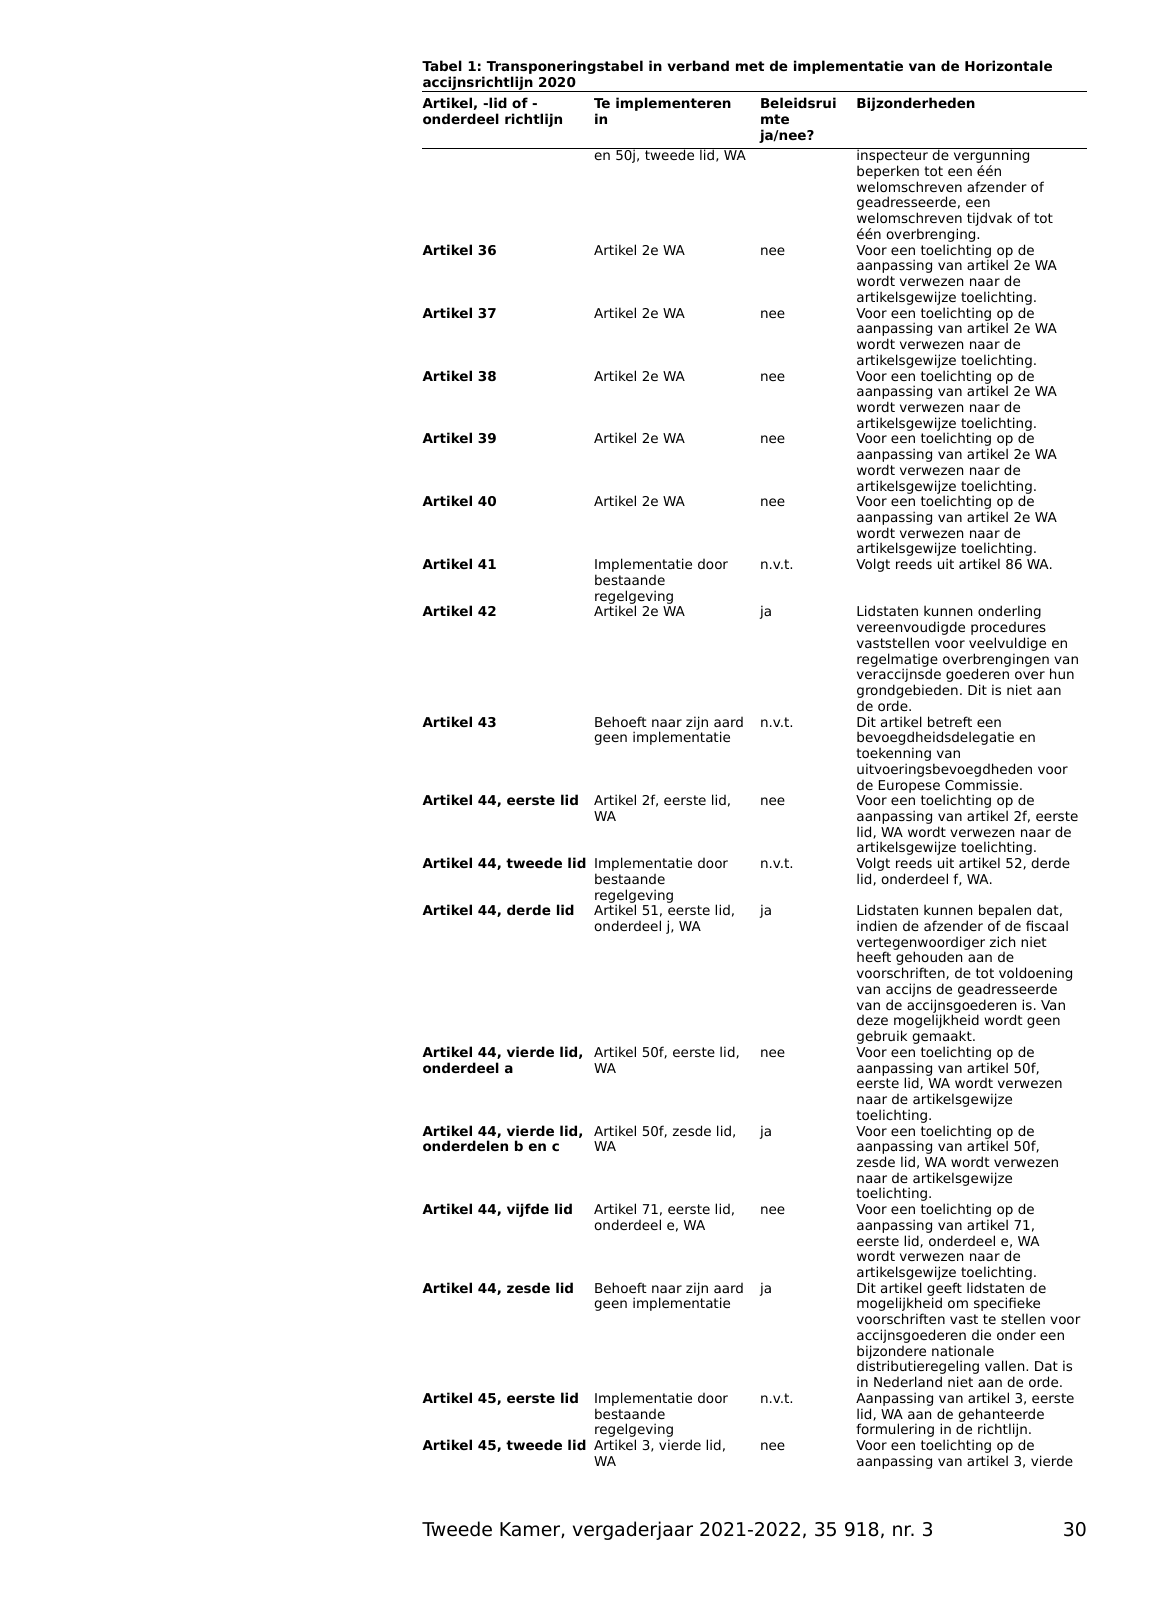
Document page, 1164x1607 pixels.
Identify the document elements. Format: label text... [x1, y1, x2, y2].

table_cell Artikel 44, vijfde lid [422, 1202, 588, 1281]
table_cell nee [754, 1045, 850, 1123]
table_cell Artikel 2e WA [588, 243, 754, 305]
table_cell Artikel 44, zesde lid [422, 1281, 588, 1391]
table_cell Artikel, -lid of -onderdeel richtlijn [422, 92, 588, 148]
table_cell Artikel 2e WA [588, 604, 754, 714]
table_cell Volgt reeds uit artikel 86 WA. [850, 557, 1087, 604]
table_cell nee [754, 305, 850, 368]
table_cell Te implementeren in [588, 92, 754, 148]
table_cell Artikel 50f, eerste lid, WA [588, 1045, 754, 1123]
table_cell Artikel 37 [422, 305, 588, 368]
table_cell Implementatie door bestaande regelgeving [588, 1391, 754, 1438]
table_cell Voor een toelichting op de aanpassing van artikel 2e WA wordt verwezen naar de artikelsgewijze toelichting. [850, 243, 1087, 305]
table_cell Artikel 38 [422, 368, 588, 431]
table_cell Voor een toelichting op de aanpassing van artikel 3, vierde [850, 1438, 1087, 1469]
table_cell n.v.t. [754, 714, 850, 793]
table_cell ja [754, 903, 850, 1045]
table_cell Artikel 44, vierde lid, onderdeel a [422, 1045, 588, 1123]
table_cell Artikel 50f, zesde lid, WA [588, 1123, 754, 1202]
table_cell Voor een toelichting op de aanpassing van artikel 2e WA wordt verwezen naar de artikelsgewijze toelichting. [850, 305, 1087, 368]
table_cell Artikel 45, eerste lid [422, 1391, 588, 1438]
table_cell nee [754, 494, 850, 557]
table_cell Lidstaten kunnen bepalen dat, indien de afzender of de fiscaal vertegenwoordiger zich niet heeft gehouden aan de voorschriften, de tot voldoening van accijns de geadresseerde van de accijnsgoederen is. Van deze mogelijkheid wordt geen gebruik gemaakt. [850, 903, 1087, 1045]
table_cell Artikel 40 [422, 494, 588, 557]
table_cell Artikel 71, eerste lid, onderdeel e, WA [588, 1202, 754, 1281]
table_cell Voor een toelichting op de aanpassing van artikel 2e WA wordt verwezen naar de artikelsgewijze toelichting. [850, 368, 1087, 431]
table_cell Implementatie door bestaande regelgeving [588, 557, 754, 604]
table_cell en 50j, tweede lid, WA [588, 149, 754, 242]
table_cell Voor een toelichting op de aanpassing van artikel 2e WA wordt verwezen naar de artikelsgewijze toelichting. [850, 431, 1087, 494]
table_cell n.v.t. [754, 557, 850, 604]
table_cell [422, 149, 588, 242]
table_cell Artikel 41 [422, 557, 588, 604]
table_cell Dit artikel betreft een bevoegdheidsdelegatie en toekenning van uitvoeringsbevoegdheden voor de Europese Commissie. [850, 714, 1087, 793]
table_cell [754, 149, 850, 242]
table_cell inspecteur de vergunning beperken tot een één welomschreven afzender of geadresseerde, een welomschreven tijdvak of tot één overbrenging. [850, 149, 1087, 242]
table_cell Behoeft naar zijn aard geen implementatie [588, 714, 754, 793]
table_cell n.v.t. [754, 856, 850, 903]
table_cell ja [754, 604, 850, 714]
table_cell Artikel 2e WA [588, 494, 754, 557]
table_cell Artikel 44, derde lid [422, 903, 588, 1045]
table_cell Dit artikel geeft lidstaten de mogelijkheid om specifieke voorschriften vast te stellen voor accijnsgoederen die onder een bijzondere nationale distributieregeling vallen. Dat is in Nederland niet aan de orde. [850, 1281, 1087, 1391]
table_cell Beleidsruimte ja/nee? [754, 92, 850, 148]
table_cell Artikel 2e WA [588, 431, 754, 494]
table_cell Artikel 44, tweede lid [422, 856, 588, 903]
table_cell Volgt reeds uit artikel 52, derde lid, onderdeel f, WA. [850, 856, 1087, 903]
table_cell nee [754, 368, 850, 431]
table_cell Artikel 2e WA [588, 368, 754, 431]
table_cell ja [754, 1123, 850, 1202]
table_cell Implementatie door bestaande regelgeving [588, 856, 754, 903]
table_cell Behoeft naar zijn aard geen implementatie [588, 1281, 754, 1391]
table_cell Voor een toelichting op de aanpassing van artikel 50f, zesde lid, WA wordt verwezen naar de artikelsgewijze toelichting. [850, 1123, 1087, 1202]
table_cell Artikel 45, tweede lid [422, 1438, 588, 1469]
table_cell Artikel 2f, eerste lid, WA [588, 793, 754, 856]
table_cell Lidstaten kunnen onderling vereenvoudigde procedures vaststellen voor veelvuldige en regelmatige overbrengingen van veraccijnsde goederen over hun grondgebieden. Dit is niet aan de orde. [850, 604, 1087, 714]
table_cell Artikel 44, vierde lid, onderdelen b en c [422, 1123, 588, 1202]
table_cell Artikel 43 [422, 714, 588, 793]
table_cell Artikel 51, eerste lid, onderdeel j, WA [588, 903, 754, 1045]
table_cell nee [754, 793, 850, 856]
table_cell n.v.t. [754, 1391, 850, 1438]
table_cell Artikel 3, vierde lid, WA [588, 1438, 754, 1469]
table_cell Voor een toelichting op de aanpassing van artikel 71, eerste lid, onderdeel e, WA wordt verwezen naar de artikelsgewijze toelichting. [850, 1202, 1087, 1281]
table_cell nee [754, 1202, 850, 1281]
table_cell Artikel 2e WA [588, 305, 754, 368]
table_cell Bijzonderheden [850, 92, 1087, 148]
table_cell Voor een toelichting op de aanpassing van artikel 50f, eerste lid, WA wordt verwezen naar de artikelsgewijze toelichting. [850, 1045, 1087, 1123]
table_cell ja [754, 1281, 850, 1391]
table_cell nee [754, 243, 850, 305]
table_cell Artikel 42 [422, 604, 588, 714]
table_cell Voor een toelichting op de aanpassing van artikel 2e WA wordt verwezen naar de artikelsgewijze toelichting. [850, 494, 1087, 557]
table_header Tabel 1: Transponeringstabel in verband met de implementatie van de Horizontale accijnsrichtlijn 2020 [422, 59, 1087, 91]
table_cell Aanpassing van artikel 3, eerste lid, WA aan de gehanteerde formulering in de richtlijn. [850, 1391, 1087, 1438]
table_cell Artikel 39 [422, 431, 588, 494]
table_cell nee [754, 1438, 850, 1469]
table_cell Artikel 44, eerste lid [422, 793, 588, 856]
table_cell nee [754, 431, 850, 494]
table_cell Artikel 36 [422, 243, 588, 305]
table_cell Voor een toelichting op de aanpassing van artikel 2f, eerste lid, WA wordt verwezen naar de artikelsgewijze toelichting. [850, 793, 1087, 856]
